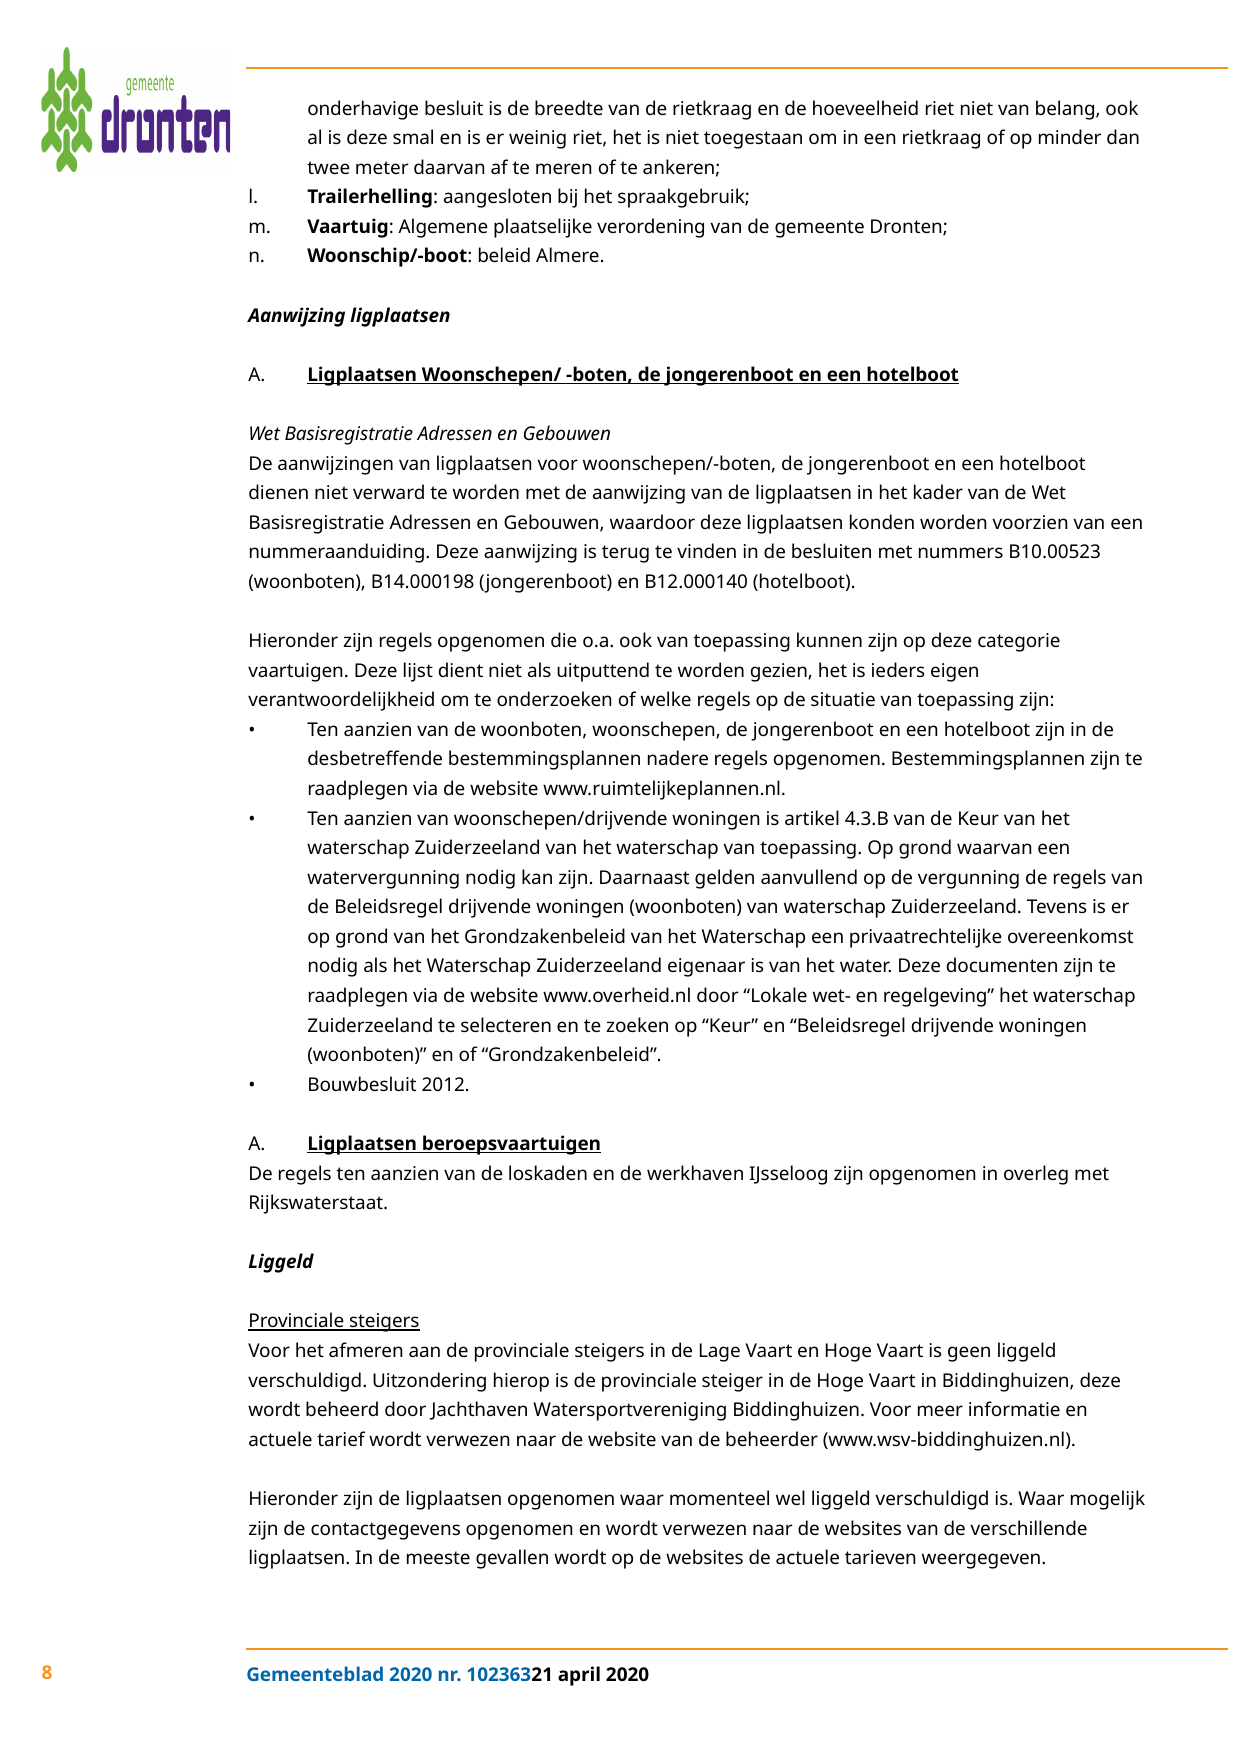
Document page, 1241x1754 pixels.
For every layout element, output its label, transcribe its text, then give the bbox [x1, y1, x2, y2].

list Ten aanzien van woonschepen/drijvende woningen is artikel 4.3.B van de Keur van het waterschap Zuiderzeeland van het waterschap van toepassing. Op grond waarvan een watervergunning nodig kan zijn. Daarnaast gelden aanvullend op de vergunning de regels van de Beleidsregel drijvende woningen (woonboten) van waterschap Zuiderzeeland. Tevens is er op grond van het Grondzakenbeleid van het Waterschap een privaatrechtelijke overeenkomst nodig als het Waterschap Zuiderzeeland eigenaar is van het water. Deze documenten zijn te raadplegen via de website www.overheid.nl door “Lokale wet- en regelgeving” het waterschap Zuiderzeeland te selecteren en te zoeken op “Keur” en “Beleidsregel drijvende woningen (woonboten)” en of “Grondzakenbeleid”. [248, 805, 1152, 1067]
list Ligplaatsen Woonschepen/ -boten, de jongerenboot en een hotelboot [248, 361, 1152, 387]
list Trailerhelling: aangesloten bij het spraakgebruik; [248, 183, 1152, 209]
picture [41, 47, 231, 172]
list onderhavige besluit is de breedte van de rietkraag en de hoeveelheid riet niet van belang, ook al is deze smal en is er weinig riet, het is niet toegestaan om in een rietkraag of op minder dan twee meter daarvan af te meren of te ankeren; [248, 95, 1152, 180]
text De regels ten aanzien van de loskaden en de werkhaven IJsseloog zijn opgenomen in overleg met Rijkswaterstaat. [248, 1160, 1152, 1215]
text Voor het afmeren aan de provinciale steigers in de Lage Vaart en Hoge Vaart is geen liggeld verschuldigd. Uitzondering hierop is de provinciale steiger in de Hoge Vaart in Biddinghuizen, deze wordt beheerd door Jachthaven Watersportvereniging Biddinghuizen. Voor meer informatie en actuele tarief wordt verwezen naar de website van de beheerder (www.wsv-biddinghuizen.nl). [248, 1337, 1152, 1452]
list Ligplaatsen beroepsvaartuigen [248, 1130, 1152, 1156]
list Woonschip/-boot: beleid Almere. [248, 243, 1152, 268]
text Liggeld [248, 1248, 1152, 1274]
text Hieronder zijn de ligplaatsen opgenomen waar momenteel wel liggeld verschuldigd is. Waar mogelijk zijn de contactgegevens opgenomen en wordt verwezen naar de websites van de verschillende ligplaatsen. In de meeste gevallen wordt op de websites de actuele tarieven weergegeven. [248, 1485, 1152, 1570]
text Aanwijzing ligplaatsen [248, 302, 1152, 328]
text Wet Basisregistratie Adressen en Gebouwen [248, 420, 1152, 446]
list Vaartuig: Algemene plaatselijke verordening van de gemeente Dronten; [248, 213, 1152, 239]
text Hieronder zijn regels opgenomen die o.a. ook van toepassing kunnen zijn op deze categorie vaartuigen. Deze lijst dient niet als uitputtend te worden gezien, het is ieders eigen verantwoordelijkheid om te onderzoeken of welke regels op de situatie van toepassing zijn: [248, 627, 1152, 712]
text Provinciale steigers [248, 1308, 1152, 1333]
text De aanwijzingen van ligplaatsen voor woonschepen/-boten, de jongerenboot en een hotelboot dienen niet verward te worden met de aanwijzing van de ligplaatsen in het kader van de Wet Basisregistratie Adressen en Gebouwen, waardoor deze ligplaatsen konden worden voorzien van een nummeraanduiding. Deze aanwijzing is terug te vinden in de besluiten met nummers B10.00523 (woonboten), B14.000198 (jongerenboot) en B12.000140 (hotelboot). [248, 450, 1152, 594]
list Bouwbesluit 2012. [248, 1071, 1152, 1097]
list Ten aanzien van de woonboten, woonschepen, de jongerenboot en een hotelboot zijn in de desbetreffende bestemmingsplannen nadere regels opgenomen. Bestemmingsplannen zijn te raadplegen via de website www.ruimtelijkeplannen.nl. [248, 716, 1152, 801]
